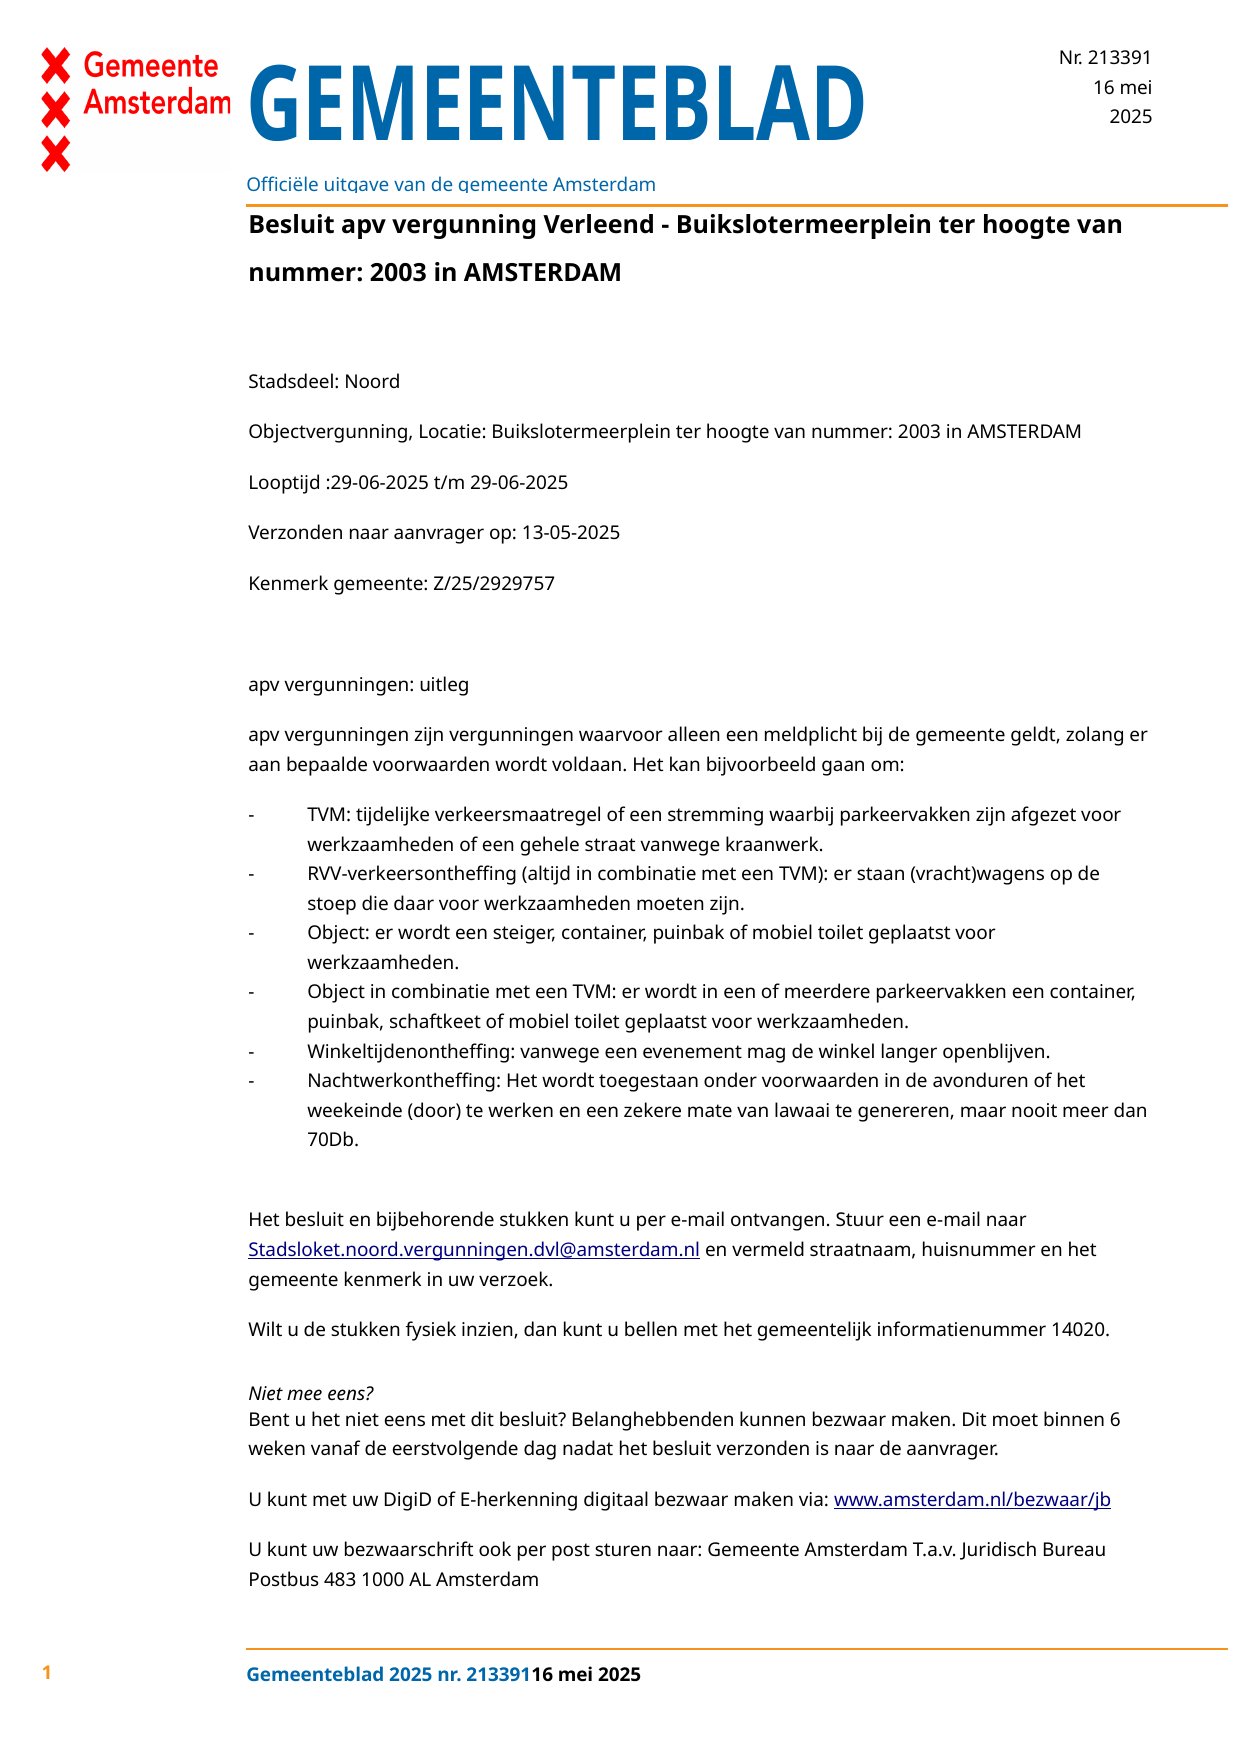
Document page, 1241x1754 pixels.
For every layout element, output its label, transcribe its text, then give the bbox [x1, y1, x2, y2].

text Looptijd :29-06-2025 t/m 29-06-2025 [248, 469, 1152, 495]
list Winkeltijdenontheffing: vanwege een evenement mag de winkel langer openblijven. [248, 1038, 1152, 1064]
text U kunt met uw DigiD of E-herkenning digitaal bezwaar maken via: www.amsterdam.nl/bezwaar/jb [248, 1486, 1152, 1512]
list Object: er wordt een steiger, container, puinbak of mobiel toilet geplaatst voor werkzaamheden. [248, 919, 1152, 975]
text Het besluit en bijbehorende stukken kunt u per e-mail ontvangen. Stuur een e-mail naar Stadsloket.noord.vergunningen.dvl@amsterdam.nl en vermeld straatnaam, huisnummer en het gemeente kenmerk in uw verzoek. [248, 1207, 1152, 1292]
list Object in combinatie met een TVM: er wordt in een of meerdere parkeervakken een container, puinbak, schaftkeet of mobiel toilet geplaatst voor werkzaamheden. [248, 979, 1152, 1034]
text apv vergunningen: uitleg [248, 671, 1152, 697]
list RVV-verkeersontheffing (altijd in combinatie met een TVM): er staan (vracht)wagens op de stoep die daar voor werkzaamheden moeten zijn. [248, 860, 1152, 916]
text Besluit apv vergunning Verleend - Buikslotermeerplein ter hoogte van nummer: 2003 in AMSTERDAM [248, 207, 1152, 288]
text Verzonden naar aanvrager op: 13-05-2025 [248, 519, 1152, 545]
text Stadsdeel: Noord [248, 368, 1152, 394]
text apv vergunningen zijn vergunningen waarvoor alleen een meldplicht bij de gemeente geldt, zolang er aan bepaalde voorwaarden wordt voldaan. Het kan bijvoorbeeld gaan om: [248, 721, 1152, 777]
text Niet mee eens? [248, 1380, 1152, 1406]
text Wilt u de stukken fysiek inzien, dan kunt u bellen met het gemeentelijk informatienummer 14020. [248, 1316, 1152, 1342]
text U kunt uw bezwaarschrift ook per post sturen naar: Gemeente Amsterdam T.a.v. Juridisch Bureau Postbus 483 1000 AL Amsterdam [248, 1536, 1152, 1592]
text Bent u het niet eens met dit besluit? Belanghebbenden kunnen bezwaar maken. Dit moet binnen 6 weken vanaf de eerstvolgende dag nadat het besluit verzonden is naar de aanvrager. [248, 1406, 1152, 1461]
text Objectvergunning, Locatie: Buikslotermeerplein ter hoogte van nummer: 2003 in AMSTERDAM [248, 419, 1152, 444]
text Kenmerk gemeente: Z/25/2929757 [248, 570, 1152, 596]
list Nachtwerkontheffing: Het wordt toegestaan onder voorwaarden in de avonduren of het weekeinde (door) te werken en een zekere mate van lawaai te genereren, maar nooit meer dan 70Db. [248, 1067, 1152, 1152]
picture [41, 47, 231, 172]
list TVM: tijdelijke verkeersmaatregel of een stremming waarbij parkeervakken zijn afgezet voor werkzaamheden of een gehele straat vanwege kraanwerk. [248, 801, 1152, 857]
